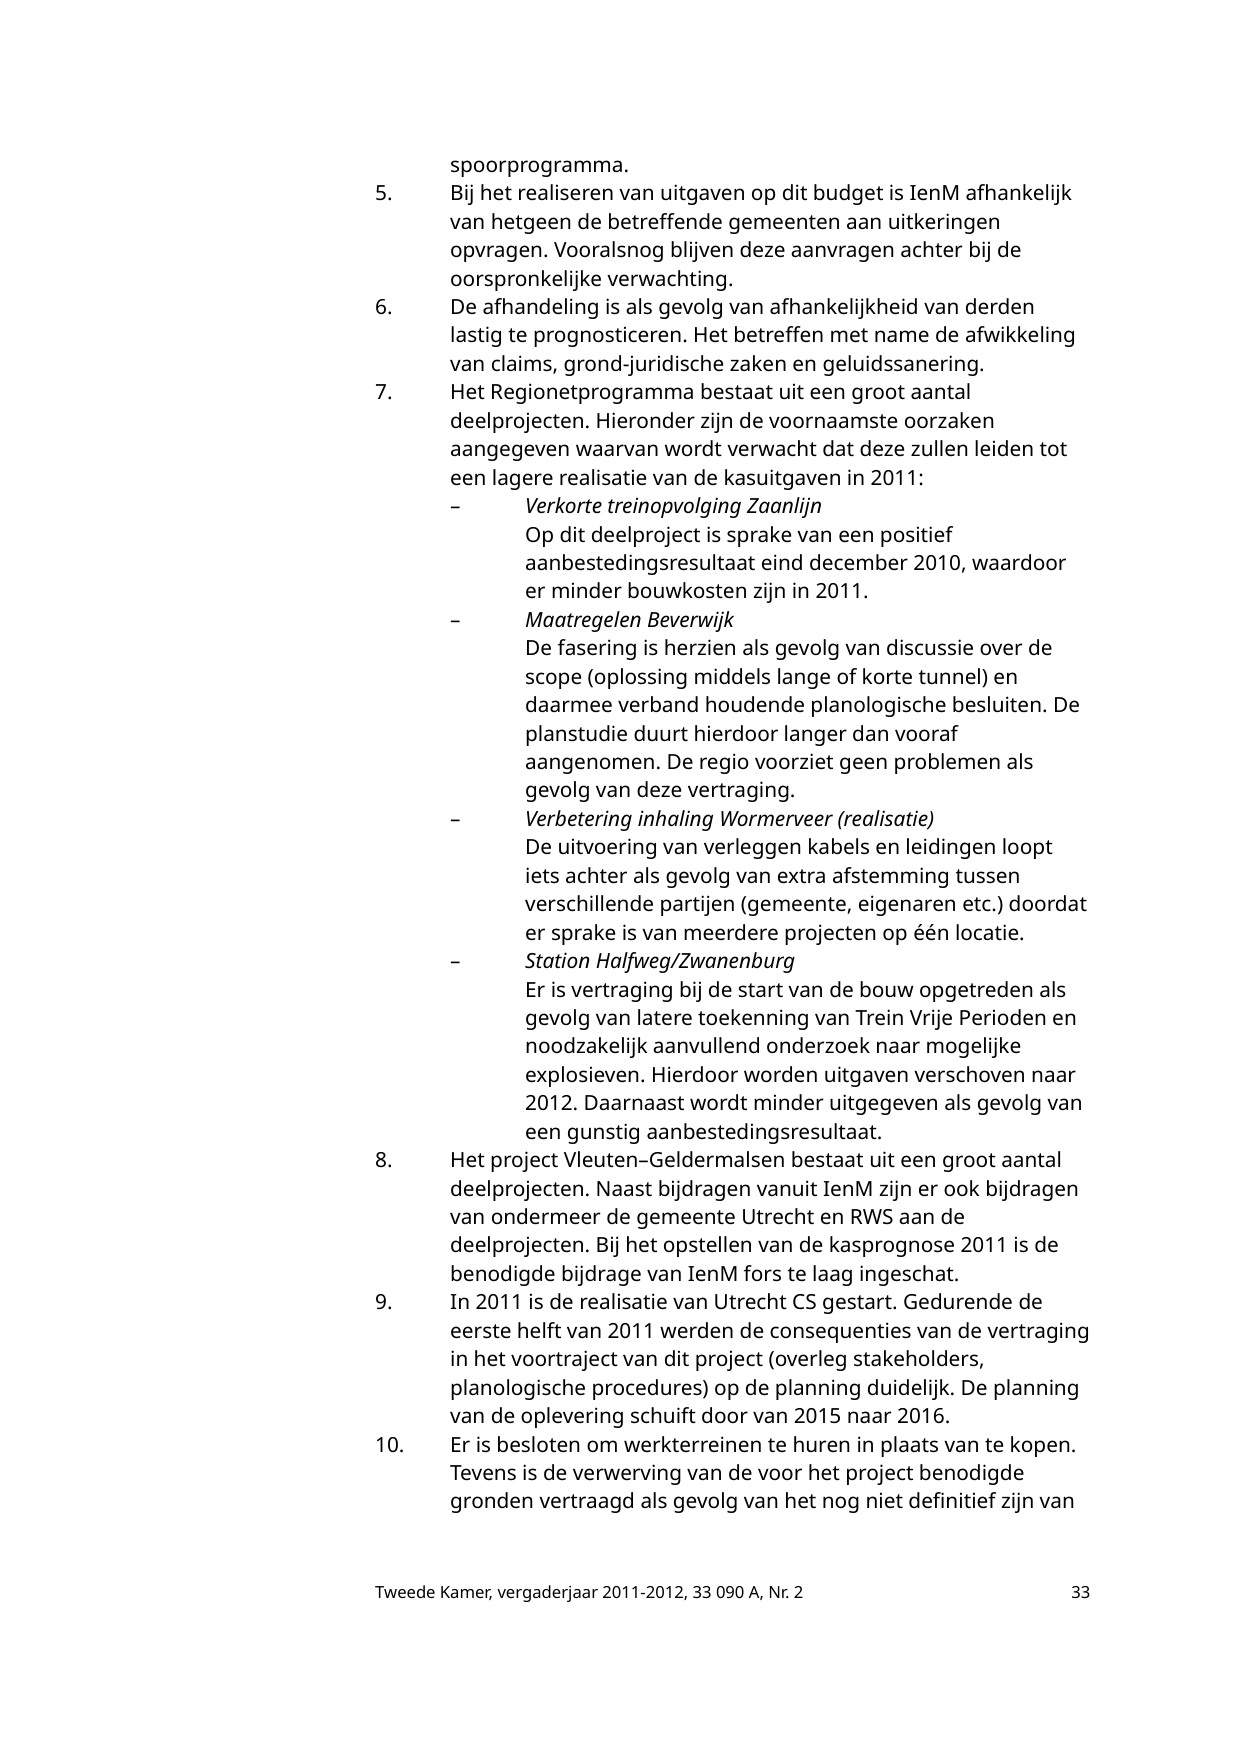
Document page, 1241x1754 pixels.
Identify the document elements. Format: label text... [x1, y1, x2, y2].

list Station Halfweg/Zwanenburg [450, 946, 1090, 975]
list De uitvoering van verleggen kabels en leidingen loopt iets achter als gevolg van extra afstemming tussen verschillende partijen (gemeente, eigenaren etc.) doordat er sprake is van meerdere projecten op één locatie. [450, 832, 1090, 946]
list Bij het realiseren van uitgaven op dit budget is IenM afhankelijk van hetgeen de betreffende gemeenten aan uitkeringen opvragen. Vooralsnog blijven deze aanvragen achter bij de oorspronkelijke verwachting. [375, 178, 1090, 292]
list In 2011 is de realisatie van Utrecht CS gestart. Gedurende de eerste helft van 2011 werden de consequenties van de vertraging in het voortraject van dit project (overleg stakeholders, planologische procedures) op de planning duidelijk. De planning van de oplevering schuift door van 2015 naar 2016. [375, 1287, 1090, 1430]
list Het Regionetprogramma bestaat uit een groot aantal deelprojecten. Hieronder zijn de voornaamste oorzaken aangegeven waarvan wordt verwacht dat deze zullen leiden tot een lagere realisatie van de kasuitgaven in 2011: [375, 377, 1090, 491]
list Er is vertraging bij de start van de bouw opgetreden als gevolg van latere toekenning van Trein Vrije Perioden en noodzakelijk aanvullend onderzoek naar mogelijke explosieven. Hierdoor worden uitgaven verschoven naar 2012. Daarnaast wordt minder uitgegeven als gevolg van een gunstig aanbestedingsresultaat. [450, 975, 1090, 1145]
list De afhandeling is als gevolg van afhankelijkheid van derden lastig te prognosticeren. Het betreffen met name de afwikkeling van claims, grond-juridische zaken en geluidssanering. [375, 292, 1090, 377]
list Maatregelen Beverwijk [450, 605, 1090, 633]
list Het project Vleuten–Geldermalsen bestaat uit een groot aantal deelprojecten. Naast bijdragen vanuit IenM zijn er ook bijdragen van ondermeer de gemeente Utrecht en RWS aan de deelprojecten. Bij het opstellen van de kasprognose 2011 is de benodigde bijdrage van IenM fors te laag ingeschat. [375, 1145, 1090, 1287]
list Verkorte treinopvolging Zaanlijn [450, 491, 1090, 520]
list De fasering is herzien als gevolg van discussie over de scope (oplossing middels lange of korte tunnel) en daarmee verband houdende planologische besluiten. De planstudie duurt hierdoor langer dan vooraf aangenomen. De regio voorziet geen problemen als gevolg van deze vertraging. [450, 633, 1090, 804]
list spoorprogramma. [375, 150, 1090, 178]
list Er is besloten om werkterreinen te huren in plaats van te kopen. Tevens is de verwerving van de voor het project benodigde gronden vertraagd als gevolg van het nog niet definitief zijn van [375, 1430, 1090, 1515]
list Op dit deelproject is sprake van een positief aanbestedingsresultaat eind december 2010, waardoor er minder bouwkosten zijn in 2011. [450, 520, 1090, 605]
list Verbetering inhaling Wormerveer (realisatie) [450, 804, 1090, 832]
